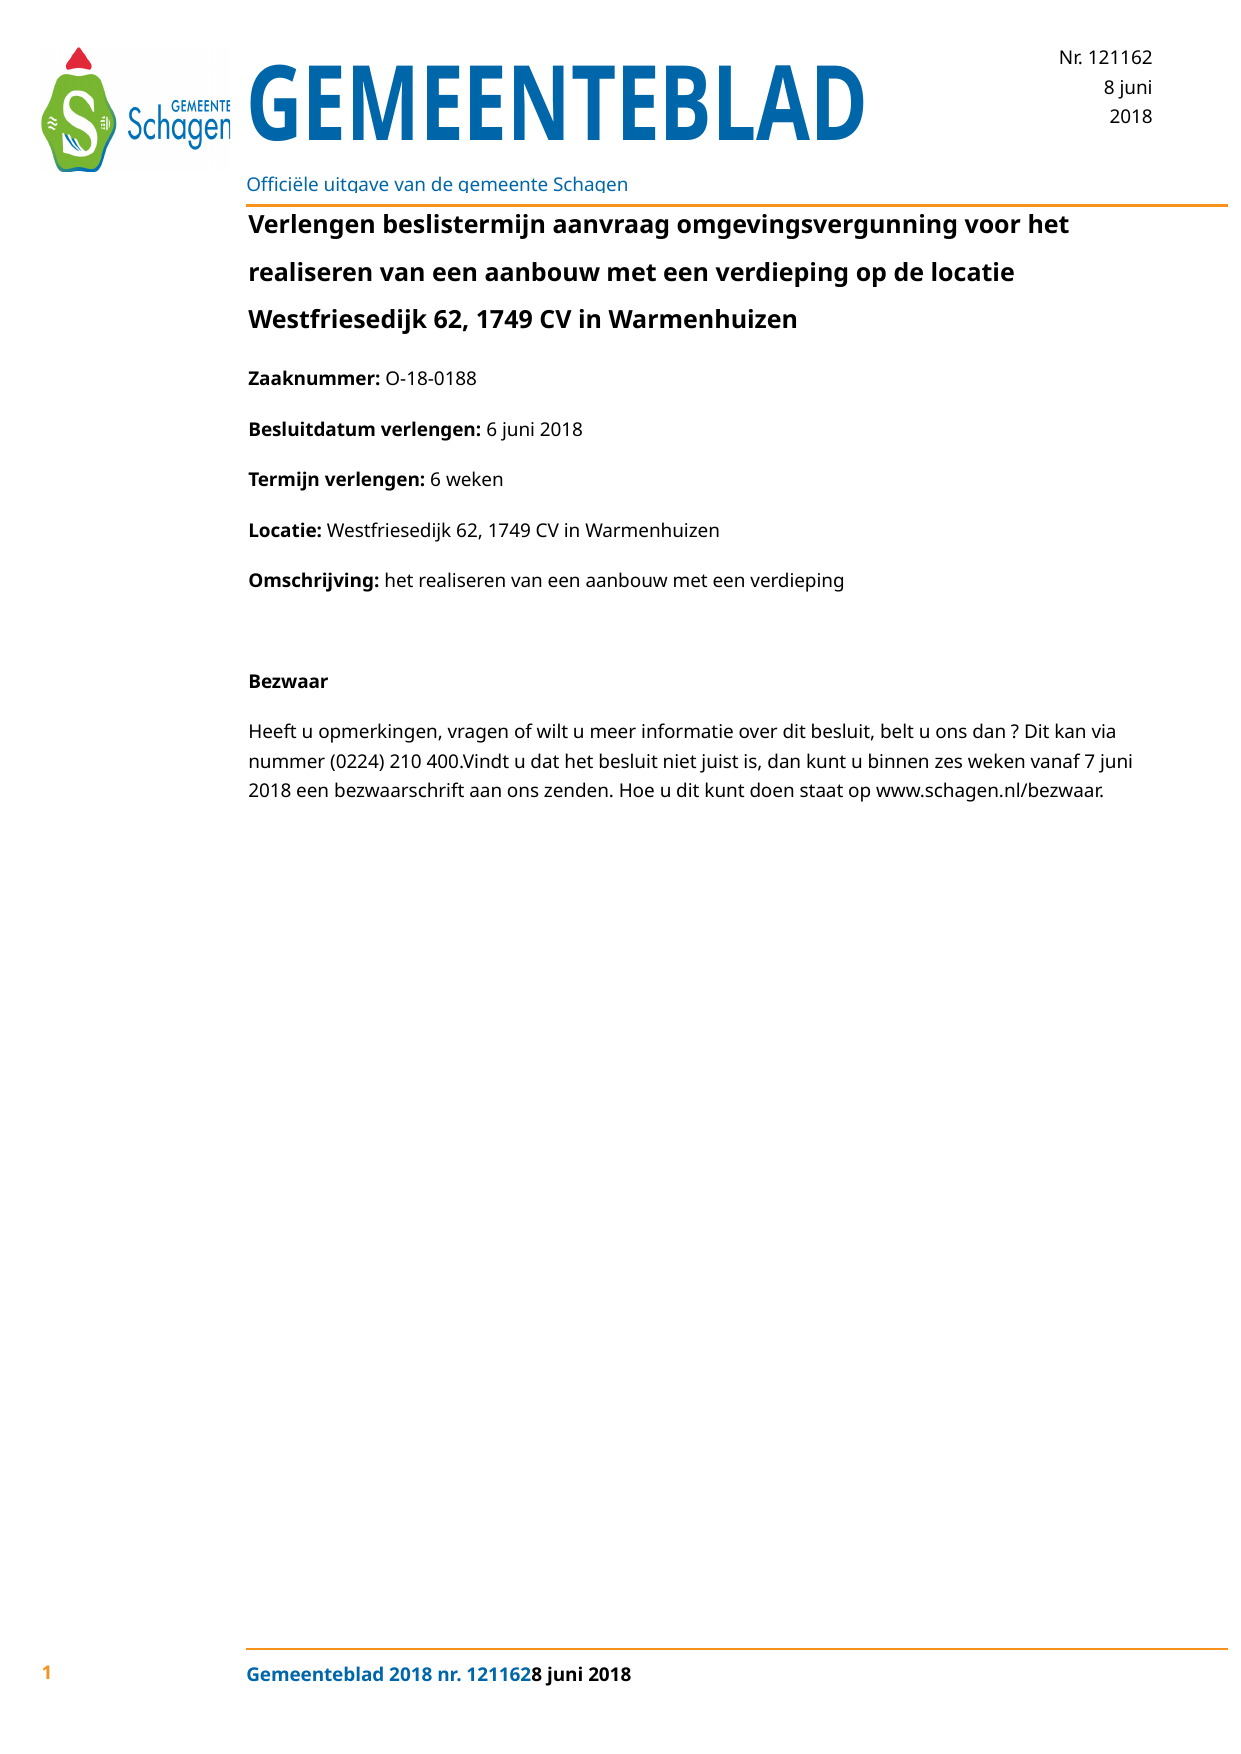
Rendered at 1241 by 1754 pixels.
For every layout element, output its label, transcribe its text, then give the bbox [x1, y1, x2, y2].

text Termijn verlengen: 6 weken [248, 466, 1152, 492]
text Heeft u opmerkingen, vragen of wilt u meer informatie over dit besluit, belt u ons dan ? Dit kan via nummer (0224) 210 400.Vindt u dat het besluit niet juist is, dan kunt u binnen zes weken vanaf 7 juni 2018 een bezwaarschrift aan ons zenden. Hoe u dit kunt doen staat op www.schagen.nl/bezwaar. [248, 718, 1152, 803]
text Omschrijving: het realiseren van een aanbouw met een verdieping [248, 567, 1152, 593]
text Zaaknummer: O-18-0188 [248, 366, 1152, 391]
text Locatie: Westfriesedijk 62, 1749 CV in Warmenhuizen [248, 517, 1152, 542]
text Bezwaar [248, 668, 1152, 694]
text Verlengen beslistermijn aanvraag omgevingsvergunning voor het realiseren van een aanbouw met een verdieping op de locatie Westfriesedijk 62, 1749 CV in Warmenhuizen [248, 207, 1152, 336]
text Besluitdatum verlengen: 6 juni 2018 [248, 416, 1152, 442]
picture [41, 47, 231, 172]
